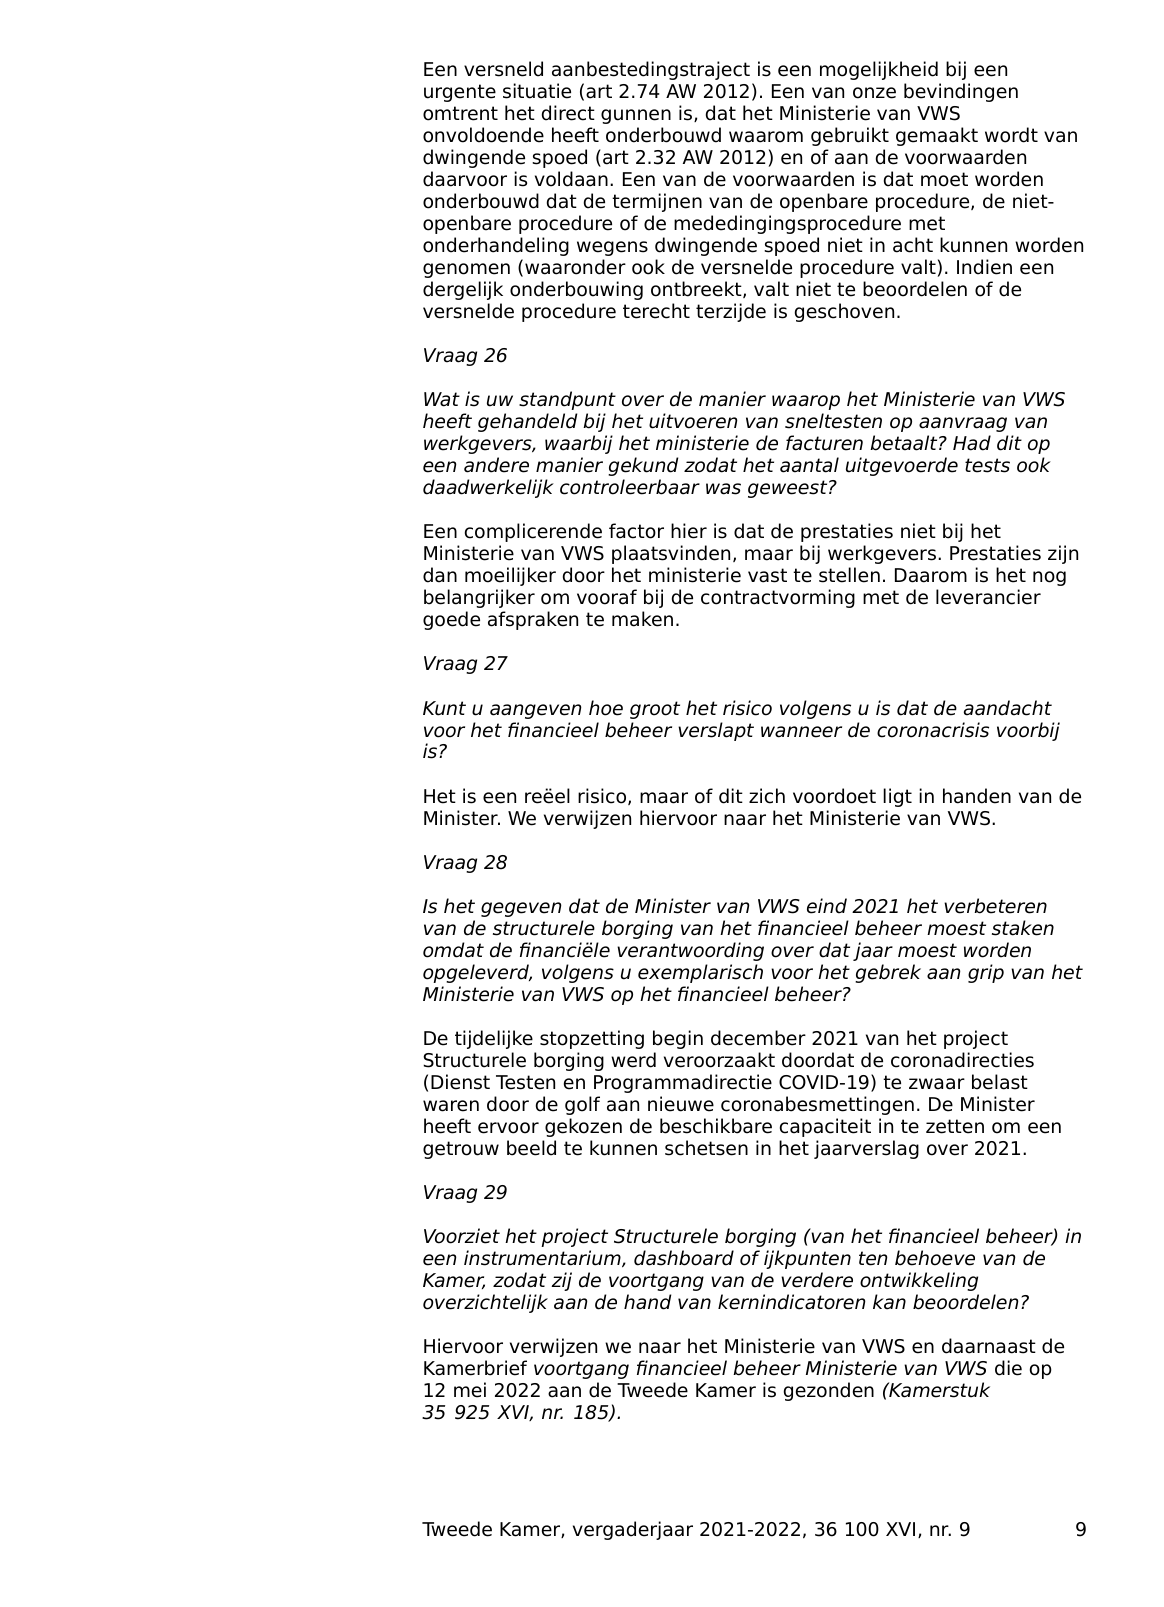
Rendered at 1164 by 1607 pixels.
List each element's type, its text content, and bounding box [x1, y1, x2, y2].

text Een complicerende factor hier is dat de prestaties niet bij het Ministerie van VWS plaatsvinden, maar bij werkgevers. Prestaties zijn dan moeilijker door het ministerie vast te stellen. Daarom is het nog belangrijker om vooraf bij de contractvorming met de leverancier goede afspraken te maken. [422, 521, 1087, 631]
text Kunt u aangeven hoe groot het risico volgens u is dat de aandacht voor het financieel beheer verslapt wanneer de coronacrisis voorbij is? [422, 697, 1087, 763]
subtitle Vraag 26 [422, 345, 1087, 367]
subtitle Vraag 29 [422, 1182, 1087, 1204]
text De tijdelijke stopzetting begin december 2021 van het project Structurele borging werd veroorzaakt doordat de coronadirecties (Dienst Testen en Programmadirectie COVID-19) te zwaar belast waren door de golf aan nieuwe coronabesmettingen. De Minister heeft ervoor gekozen de beschikbare capaciteit in te zetten om een getrouw beeld te kunnen schetsen in het jaarverslag over 2021. [422, 1028, 1087, 1160]
text Wat is uw standpunt over de manier waarop het Ministerie van VWS heeft gehandeld bij het uitvoeren van sneltesten op aanvraag van werkgevers, waarbij het ministerie de facturen betaalt? Had dit op een andere manier gekund zodat het aantal uitgevoerde tests ook daadwerkelijk controleerbaar was geweest? [422, 389, 1087, 499]
text Is het gegeven dat de Minister van VWS eind 2021 het verbeteren van de structurele borging van het financieel beheer moest staken omdat de financiële verantwoording over dat jaar moest worden opgeleverd, volgens u exemplarisch voor het gebrek aan grip van het Ministerie van VWS op het financieel beheer? [422, 896, 1087, 1006]
text Een versneld aanbestedingstraject is een mogelijkheid bij een urgente situatie (art 2.74 AW 2012). Een van onze bevindingen omtrent het direct gunnen is, dat het Ministerie van VWS onvoldoende heeft onderbouwd waarom gebruikt gemaakt wordt van dwingende spoed (art 2.32 AW 2012) en of aan de voorwaarden daarvoor is voldaan. Een van de voorwaarden is dat moet worden onderbouwd dat de termijnen van de openbare procedure, de niet-openbare procedure of de mededingingsprocedure met onderhandeling wegens dwingende spoed niet in acht kunnen worden genomen (waaronder ook de versnelde procedure valt). Indien een dergelijk onderbouwing ontbreekt, valt niet te beoordelen of de versnelde procedure terecht terzijde is geschoven. [422, 59, 1087, 323]
text Hiervoor verwijzen we naar het Ministerie van VWS en daarnaast de Kamerbrief voortgang financieel beheer Ministerie van VWS die op 12 mei 2022 aan de Tweede Kamer is gezonden (Kamerstuk 35 925 XVI, nr. 185). [422, 1336, 1087, 1424]
subtitle Vraag 27 [422, 653, 1087, 675]
text Het is een reëel risico, maar of dit zich voordoet ligt in handen van de Minister. We verwijzen hiervoor naar het Ministerie van VWS. [422, 786, 1087, 829]
text Voorziet het project Structurele borging (van het financieel beheer) in een instrumentarium, dashboard of ijkpunten ten behoeve van de Kamer, zodat zij de voortgang van de verdere ontwikkeling overzichtelijk aan de hand van kernindicatoren kan beoordelen? [422, 1226, 1087, 1314]
subtitle Vraag 28 [422, 852, 1087, 874]
